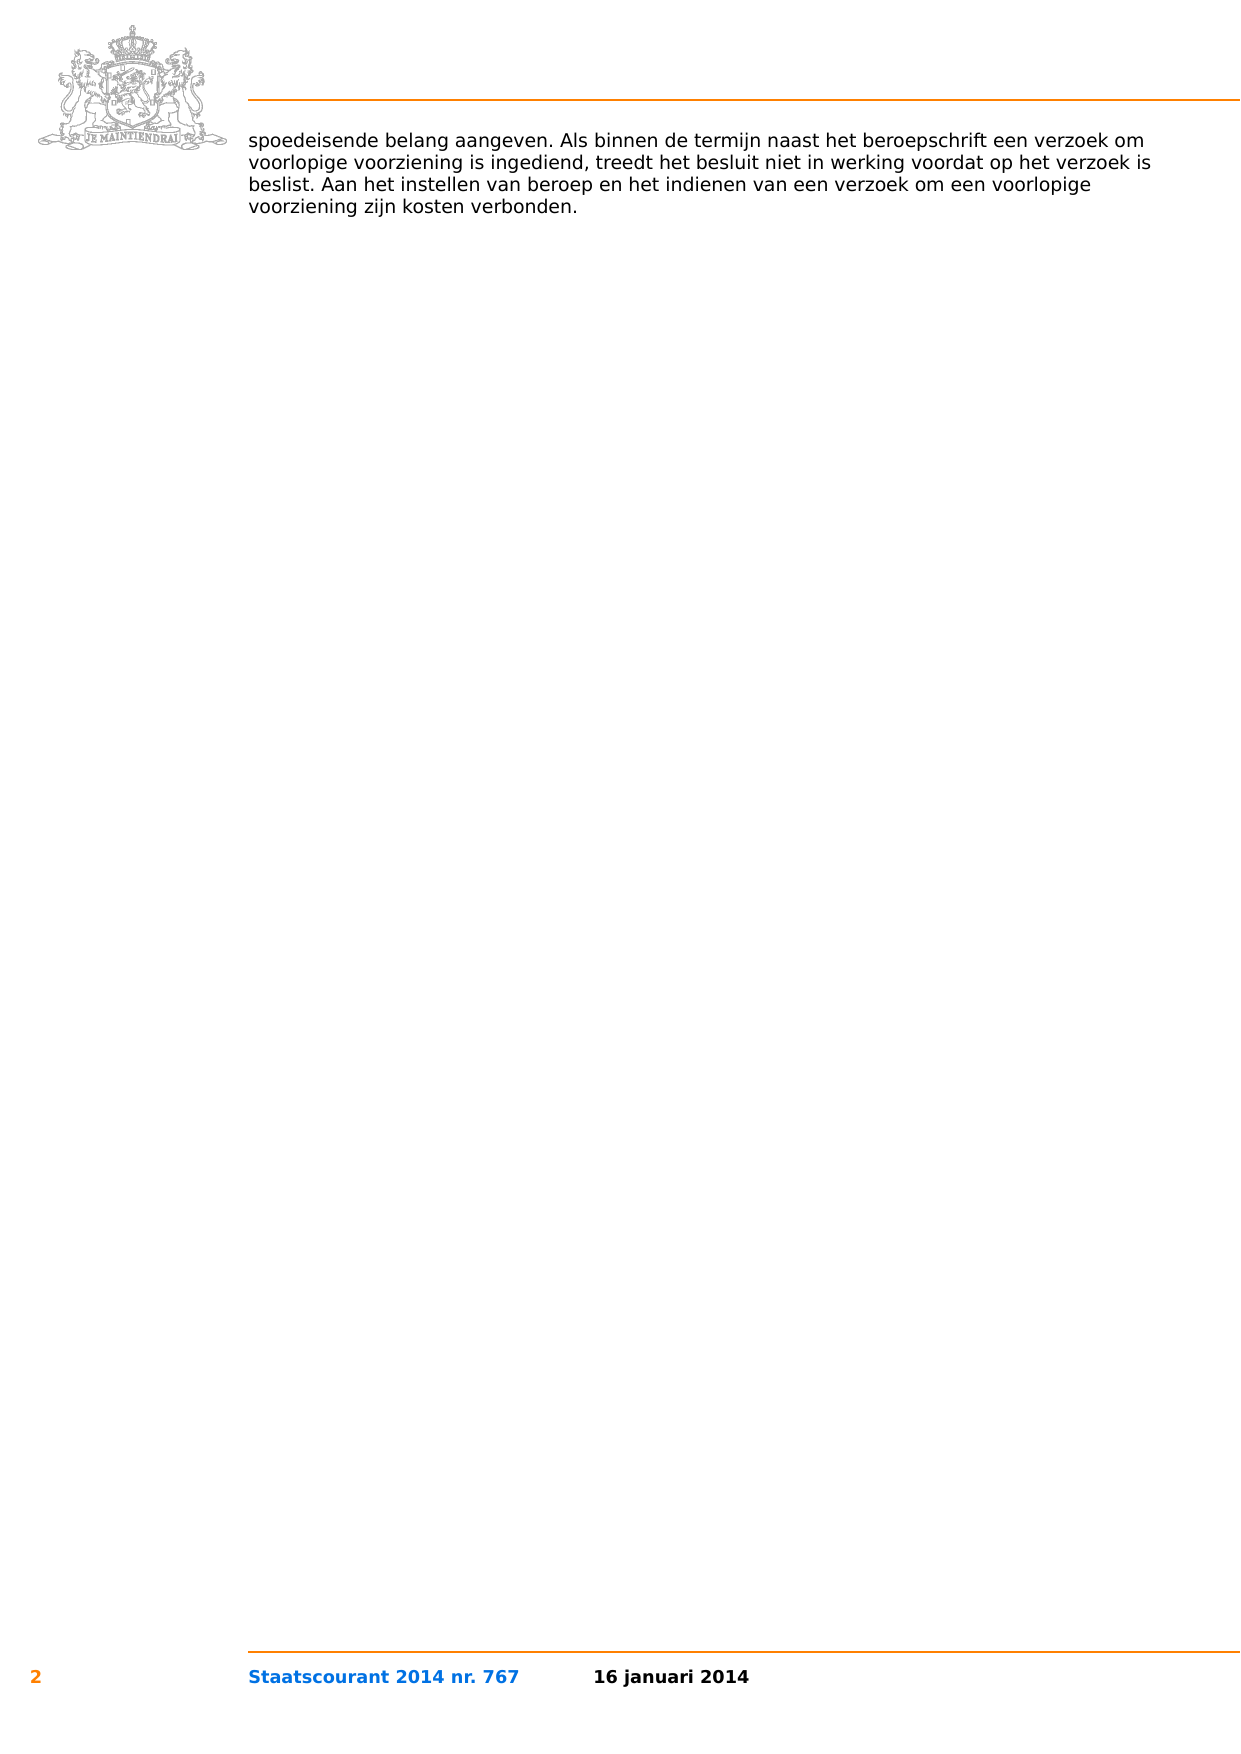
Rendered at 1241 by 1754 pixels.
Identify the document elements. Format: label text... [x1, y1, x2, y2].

picture [38, 25, 227, 150]
text spoedeisende belang aangeven. Als binnen de termijn naast het beroepschrift een verzoek om voorlopige voorziening is ingediend, treedt het besluit niet in werking voordat op het verzoek is beslist. Aan het instellen van beroep en het indienen van een verzoek om een voorlopige voorziening zijn kosten verbonden. [248, 130, 1163, 218]
